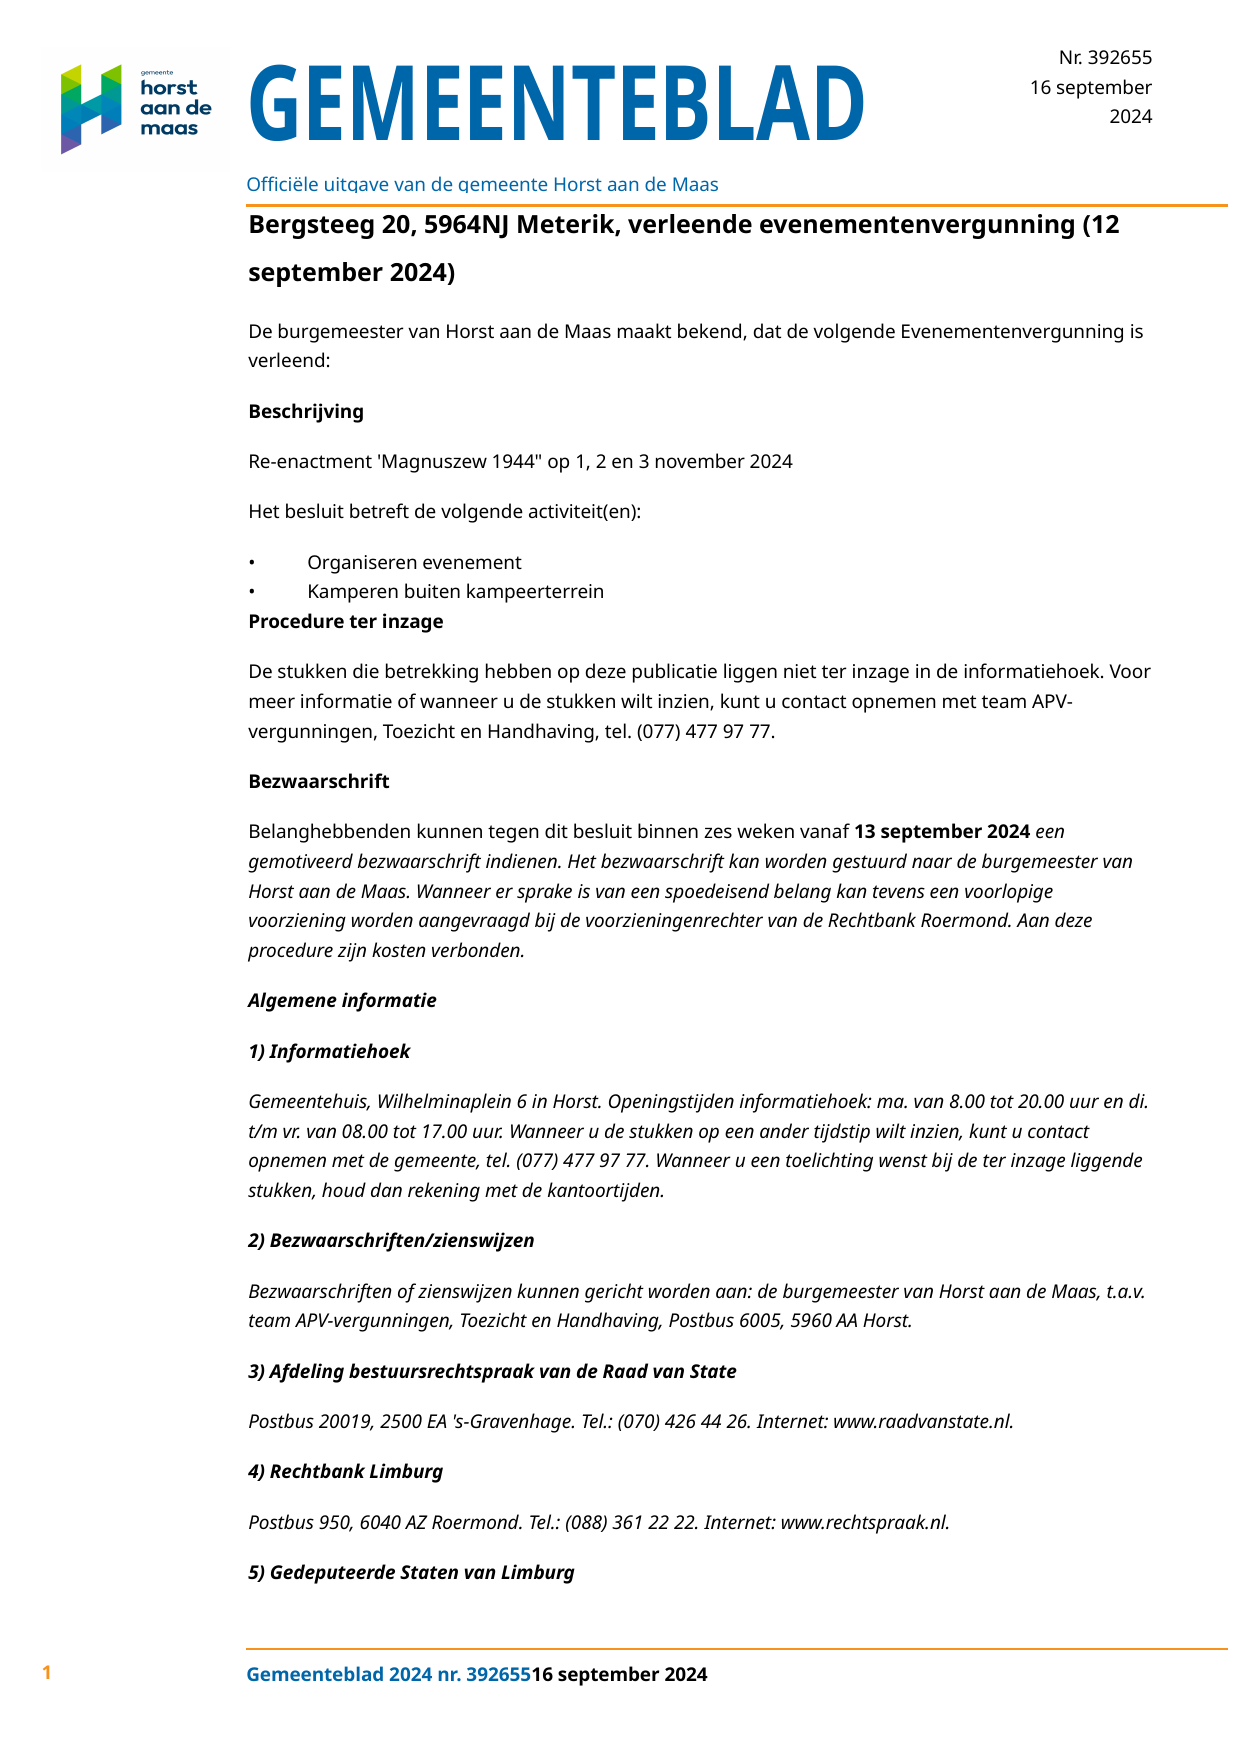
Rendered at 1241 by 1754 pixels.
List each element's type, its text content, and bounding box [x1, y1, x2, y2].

text Belanghebbenden kunnen tegen dit besluit binnen zes weken vanaf 13 september 2024 een gemotiveerd bezwaarschrift indienen. Het bezwaarschrift kan worden gestuurd naar de burgemeester van Horst aan de Maas. Wanneer er sprake is van een spoedeisend belang kan tevens een voorlopige voorziening worden aangevraagd bij de voorzieningenrechter van de Rechtbank Roermond. Aan deze procedure zijn kosten verbonden. [248, 819, 1152, 963]
text Re-enactment 'Magnuszew 1944" op 1, 2 en 3 november 2024 [248, 448, 1152, 474]
text Postbus 20019, 2500 EA 's-Gravenhage. Tel.: (070) 426 44 26. Internet: www.raadvanstate.nl. [248, 1408, 1152, 1434]
text Algemene informatie [248, 987, 1152, 1013]
list Organiseren evenement [248, 549, 1152, 575]
text De burgemeester van Horst aan de Maas maakt bekend, dat de volgende Evenementenvergunning is verleend: [248, 318, 1152, 373]
text Gemeentehuis, Wilhelminaplein 6 in Horst. Openingstijden informatiehoek: ma. van 8.00 tot 20.00 uur en di. t/m vr. van 08.00 tot 17.00 uur. Wanneer u de stukken op een ander tijdstip wilt inzien, kunt u contact opnemen met de gemeente, tel. (077) 477 97 77. Wanneer u een toelichting wenst bij de ter inzage liggende stukken, houd dan rekening met de kantoortijden. [248, 1088, 1152, 1203]
text Beschrijving [248, 398, 1152, 424]
text Postbus 950, 6040 AZ Roermond. Tel.: (088) 361 22 22. Internet: www.rechtspraak.nl. [248, 1509, 1152, 1535]
text De stukken die betrekking hebben op deze publicatie liggen niet ter inzage in de informatiehoek. Voor meer informatie of wanneer u de stukken wilt inzien, kunt u contact opnemen met team APV-vergunningen, Toezicht en Handhaving, tel. (077) 477 97 77. [248, 659, 1152, 744]
text 4) Rechtbank Limburg [248, 1459, 1152, 1484]
text Bezwaarschriften of zienswijzen kunnen gericht worden aan: de burgemeester van Horst aan de Maas, t.a.v. team APV-vergunningen, Toezicht en Handhaving, Postbus 6005, 5960 AA Horst. [248, 1278, 1152, 1333]
picture [41, 47, 231, 172]
text Bergsteeg 20, 5964NJ Meterik, verleende evenementenvergunning (12 september 2024) [248, 207, 1152, 288]
text 3) Afdeling bestuursrechtspraak van de Raad van State [248, 1358, 1152, 1384]
text 1) Informatiehoek [248, 1038, 1152, 1064]
text 2) Bezwaarschriften/zienswijzen [248, 1227, 1152, 1253]
text Bezwaarschrift [248, 768, 1152, 794]
text Procedure ter inzage [248, 608, 1152, 634]
text Het besluit betreft de volgende activiteit(en): [248, 499, 1152, 524]
list Kamperen buiten kampeerterrein [248, 579, 1152, 604]
text 5) Gedeputeerde Staten van Limburg [248, 1559, 1152, 1585]
